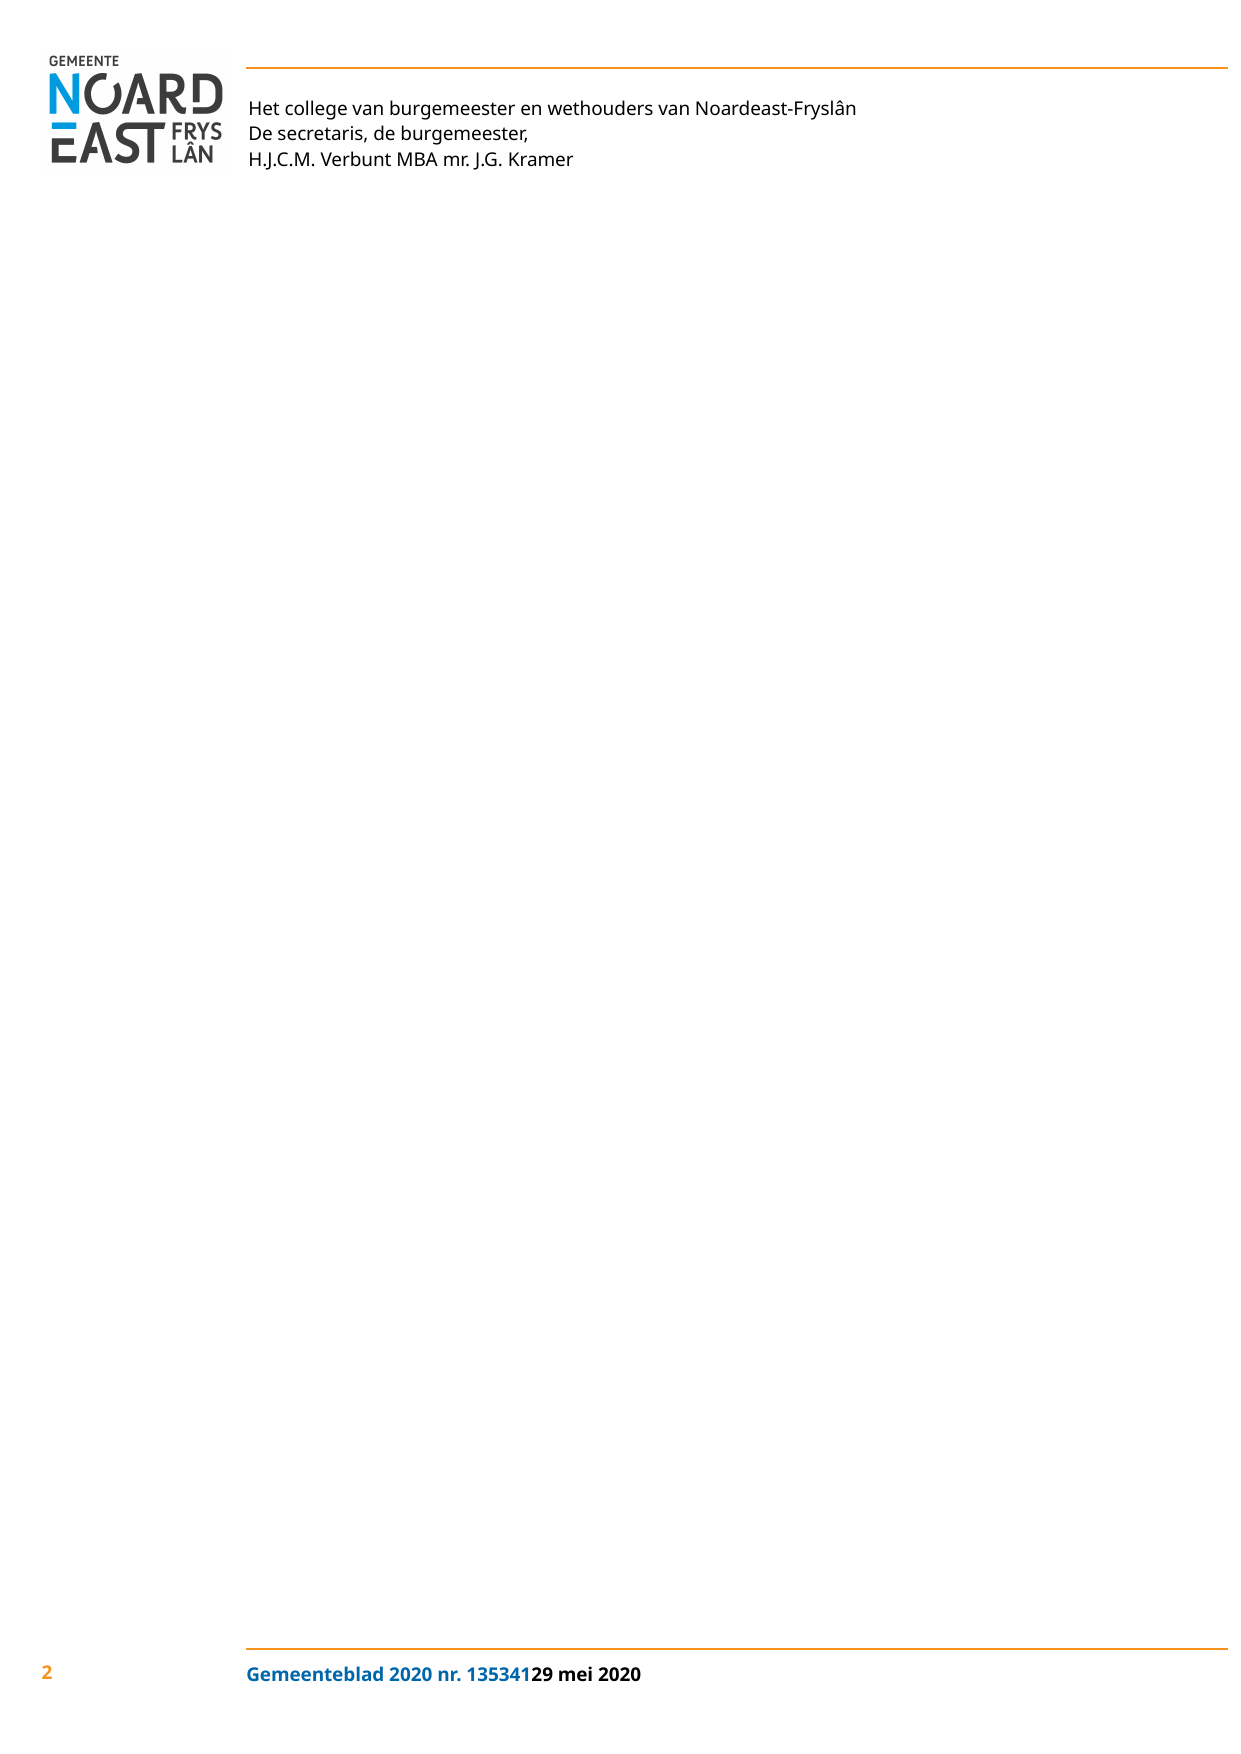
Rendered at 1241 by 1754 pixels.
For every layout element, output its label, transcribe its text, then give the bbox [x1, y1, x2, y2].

text De secretaris, de burgemeester, [248, 121, 1152, 146]
text Het college van burgemeester en wethouders van Noardeast-Fryslân [248, 95, 1152, 121]
picture [41, 47, 231, 172]
text H.J.C.M. Verbunt MBA mr. J.G. Kramer [248, 146, 1152, 172]
